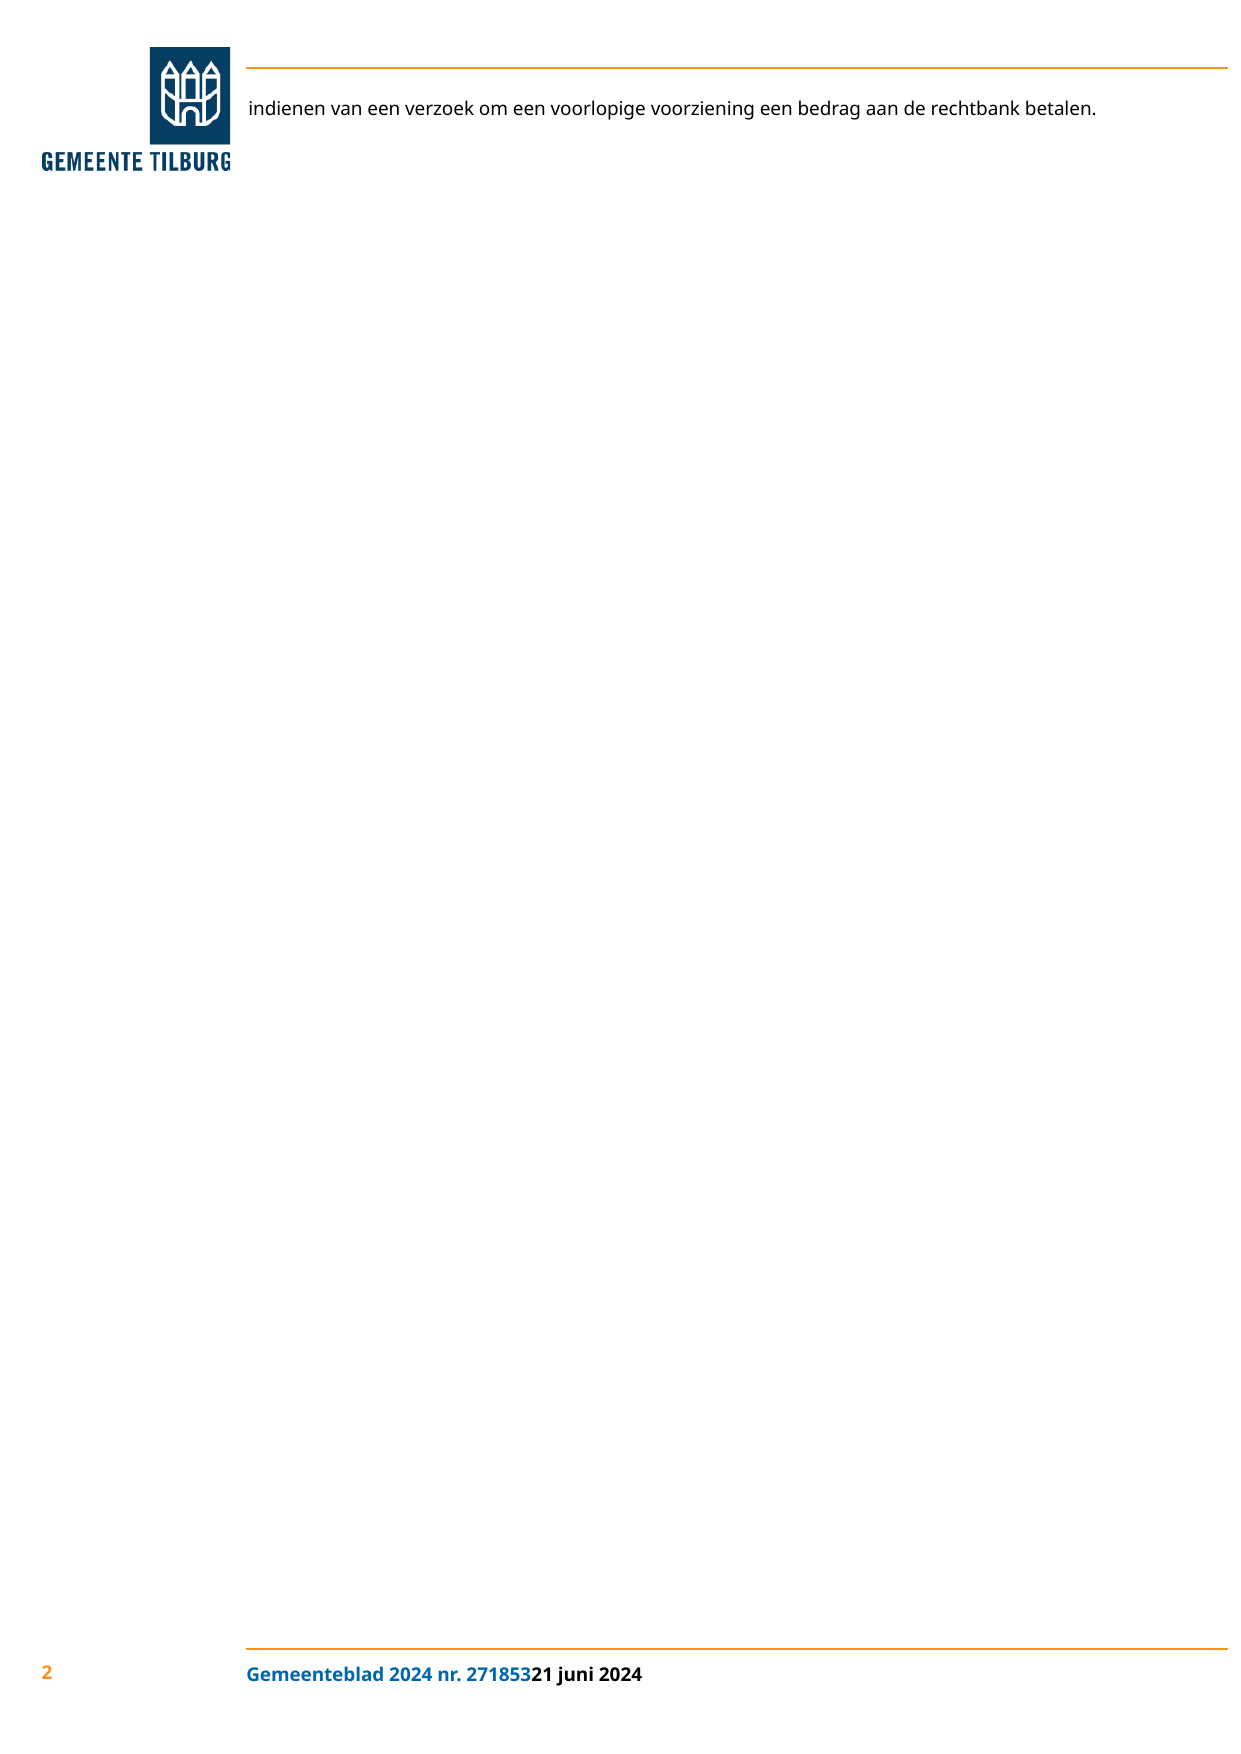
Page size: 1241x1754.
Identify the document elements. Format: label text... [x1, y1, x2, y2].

text indienen van een verzoek om een voorlopige voorziening een bedrag aan de rechtbank betalen. [248, 95, 1152, 121]
picture [41, 47, 231, 172]
